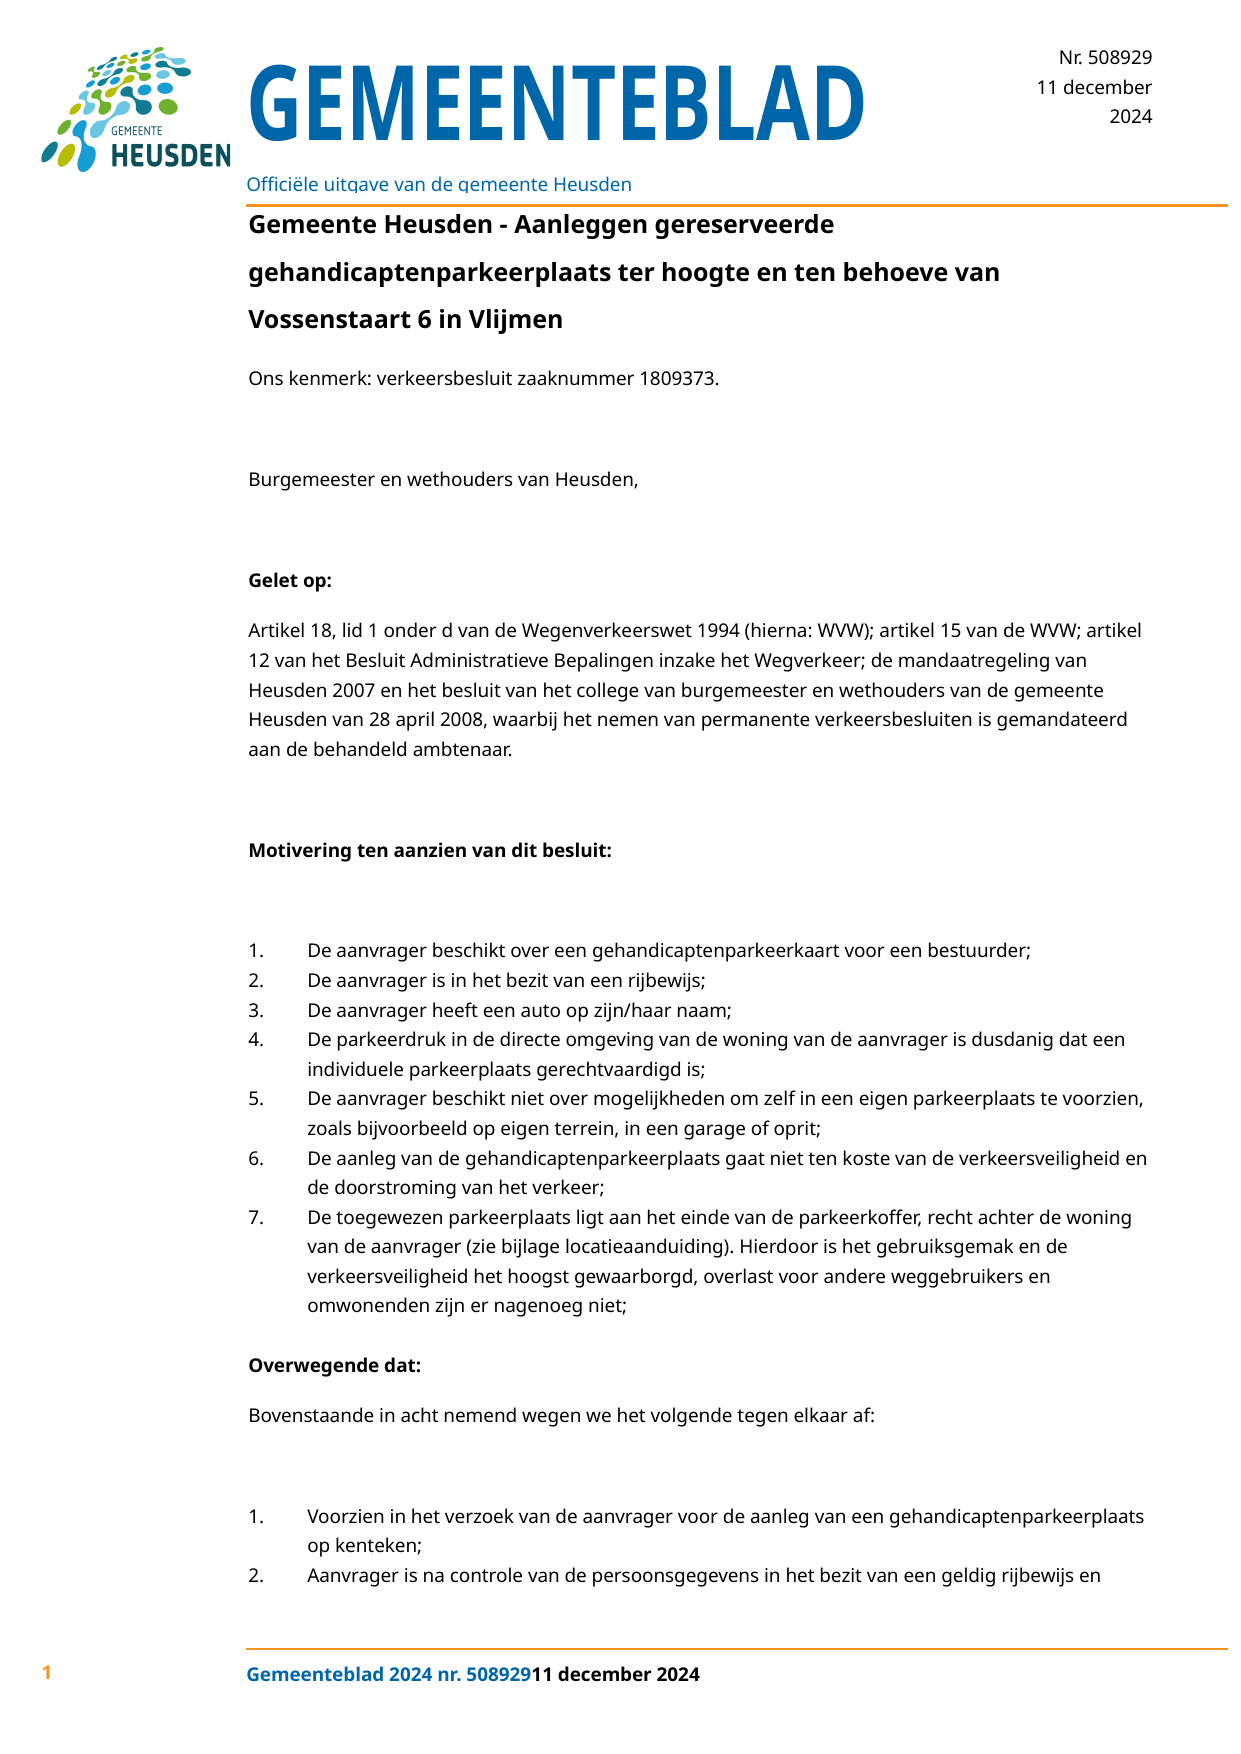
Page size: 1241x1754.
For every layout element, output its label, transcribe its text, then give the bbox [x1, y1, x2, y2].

list De aanvrager beschikt over een gehandicaptenparkeerkaart voor een bestuurder; [248, 938, 1152, 963]
list De aanleg van de gehandicaptenparkeerplaats gaat niet ten koste van de verkeersveiligheid en de doorstroming van het verkeer; [248, 1145, 1152, 1200]
list De parkeerdruk in de directe omgeving van de woning van de aanvrager is dusdanig dat een individuele parkeerplaats gerechtvaardigd is; [248, 1026, 1152, 1082]
text Overwegende dat: [248, 1352, 1152, 1377]
text Artikel 18, lid 1 onder d van de Wegenverkeerswet 1994 (hierna: WVW); artikel 15 van de WVW; artikel 12 van het Besluit Administratieve Bepalingen inzake het Wegverkeer; de mandaatregeling van Heusden 2007 en het besluit van het college van burgemeester en wethouders van de gemeente Heusden van 28 april 2008, waarbij het nemen van permanente verkeersbesluiten is gemandateerd aan de behandeld ambtenaar. [248, 618, 1152, 762]
list De aanvrager is in het bezit van een rijbewijs; [248, 967, 1152, 993]
text Burgemeester en wethouders van Heusden, [248, 466, 1152, 492]
list De aanvrager beschikt niet over mogelijkheden om zelf in een eigen parkeerplaats te voorzien, zoals bijvoorbeeld op eigen terrein, in een garage of oprit; [248, 1086, 1152, 1141]
list De aanvrager heeft een auto op zijn/haar naam; [248, 997, 1152, 1022]
text Gemeente Heusden - Aanleggen gereserveerde gehandicaptenparkeerplaats ter hoogte en ten behoeve van Vossenstaart 6 in Vlijmen [248, 207, 1152, 336]
text Motivering ten aanzien van dit besluit: [248, 837, 1152, 862]
list De toegewezen parkeerplaats ligt aan het einde van de parkeerkoffer, recht achter de woning van de aanvrager (zie bijlage locatieaanduiding). Hierdoor is het gebruiksgemak en de verkeersveiligheid het hoogst gewaarborgd, overlast voor andere weggebruikers en omwonenden zijn er nagenoeg niet; [248, 1204, 1152, 1318]
text Gelet op: [248, 567, 1152, 593]
text Ons kenmerk: verkeersbesluit zaaknummer 1809373. [248, 366, 1152, 391]
text Bovenstaande in acht nemend wegen we het volgende tegen elkaar af: [248, 1402, 1152, 1428]
list Aanvrager is na controle van de persoonsgegevens in het bezit van een geldig rijbewijs en [248, 1562, 1152, 1588]
picture [41, 47, 231, 172]
list Voorzien in het verzoek van de aanvrager voor de aanleg van een gehandicaptenparkeerplaats op kenteken; [248, 1503, 1152, 1558]
